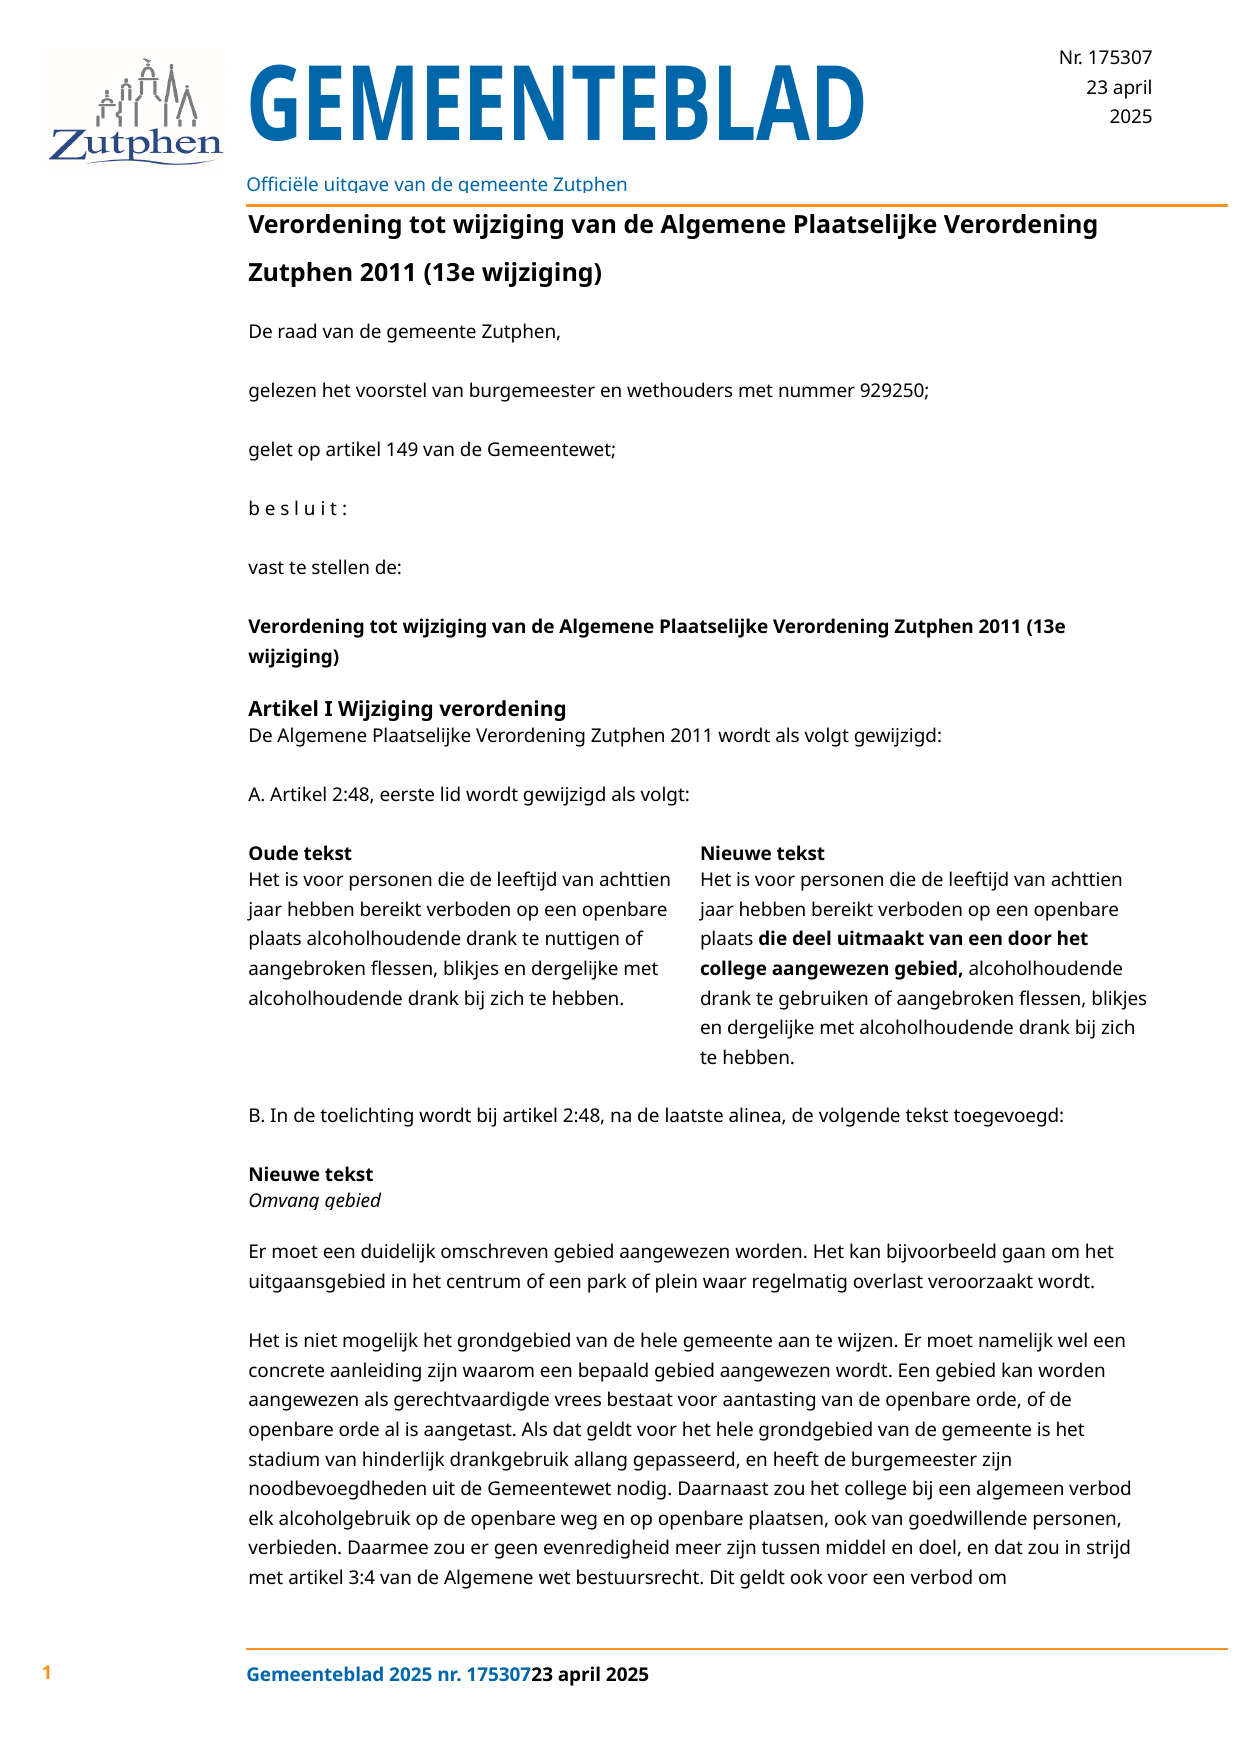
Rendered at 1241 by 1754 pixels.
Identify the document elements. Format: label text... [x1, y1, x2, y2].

text De Algemene Plaatselijke Verordening Zutphen 2011 wordt als volgt gewijzigd: [248, 722, 1152, 748]
text De raad van de gemeente Zutphen, [248, 318, 1152, 344]
text B. In de toelichting wordt bij artikel 2:48, na de laatste alinea, de volgende tekst toegevoegd: [248, 1102, 1152, 1128]
text vast te stellen de: [248, 554, 1152, 580]
table_header Nieuwe tekst [248, 1162, 1152, 1187]
table_cell Het is voor personen die de leeftijd van achttien jaar hebben bereikt verboden op een openbare plaats alcoholhoudende drank te nuttigen of aangebroken flessen, blikjes en dergelijke met alcoholhoudende drank bij zich te hebben. [248, 866, 700, 1069]
picture [41, 47, 231, 172]
table_header Nieuwe tekst [700, 841, 1152, 866]
text Verordening tot wijziging van de Algemene Plaatselijke Verordening Zutphen 2011 (13e wijziging) [248, 614, 1152, 669]
text gelezen het voorstel van burgemeester en wethouders met nummer 929250; [248, 377, 1152, 403]
table_cell Het is voor personen die de leeftijd van achttien jaar hebben bereikt verboden op een openbare plaats die deel uitmaakt van een door het college aangewezen gebied, alcoholhoudende drank te gebruiken of aangebroken flessen, blikjes en dergelijke met alcoholhoudende drank bij zich te hebben. [700, 866, 1152, 1069]
text Verordening tot wijziging van de Algemene Plaatselijke Verordening Zutphen 2011 (13e wijziging) [248, 207, 1152, 288]
text Artikel I Wijziging verordening [248, 694, 1152, 722]
text gelet op artikel 149 van de Gemeentewet; [248, 436, 1152, 462]
text A. Artikel 2:48, eerste lid wordt gewijzigd als volgt: [248, 781, 1152, 807]
table_cell Omvang gebied Er moet een duidelijk omschreven gebied aangewezen worden. Het kan bijvoorbeeld gaan om het uitgaansgebied in het centrum of een park of plein waar regelmatig overlast veroorzaakt wordt. Het is niet mogelijk het grondgebied van de hele gemeente aan te wijzen. Er moet namelijk wel een concrete aanleiding zijn waarom een bepaald gebied aangewezen wordt. Een gebied kan worden aangewezen als gerechtvaardigde vrees bestaat voor aantasting van de openbare orde, of de openbare orde al is aangetast. Als dat geldt voor het hele grondgebied van de gemeente is het stadium van hinderlijk drankgebruik allang gepasseerd, en heeft de burgemeester zijn noodbevoegdheden uit de Gemeentewet nodig. Daarnaast zou het college bij een algemeen verbod elk alcoholgebruik op de openbare weg en op openbare plaatsen, ook van goedwillende personen, verbieden. Daarmee zou er geen evenredigheid meer zijn tussen middel en doel, en dat zou in strijd met artikel 3:4 van de Algemene wet bestuursrecht. Dit geldt ook voor een verbod om [248, 1188, 1152, 1590]
table_header Oude tekst [248, 841, 700, 866]
text b e s l u i t : [248, 495, 1152, 521]
